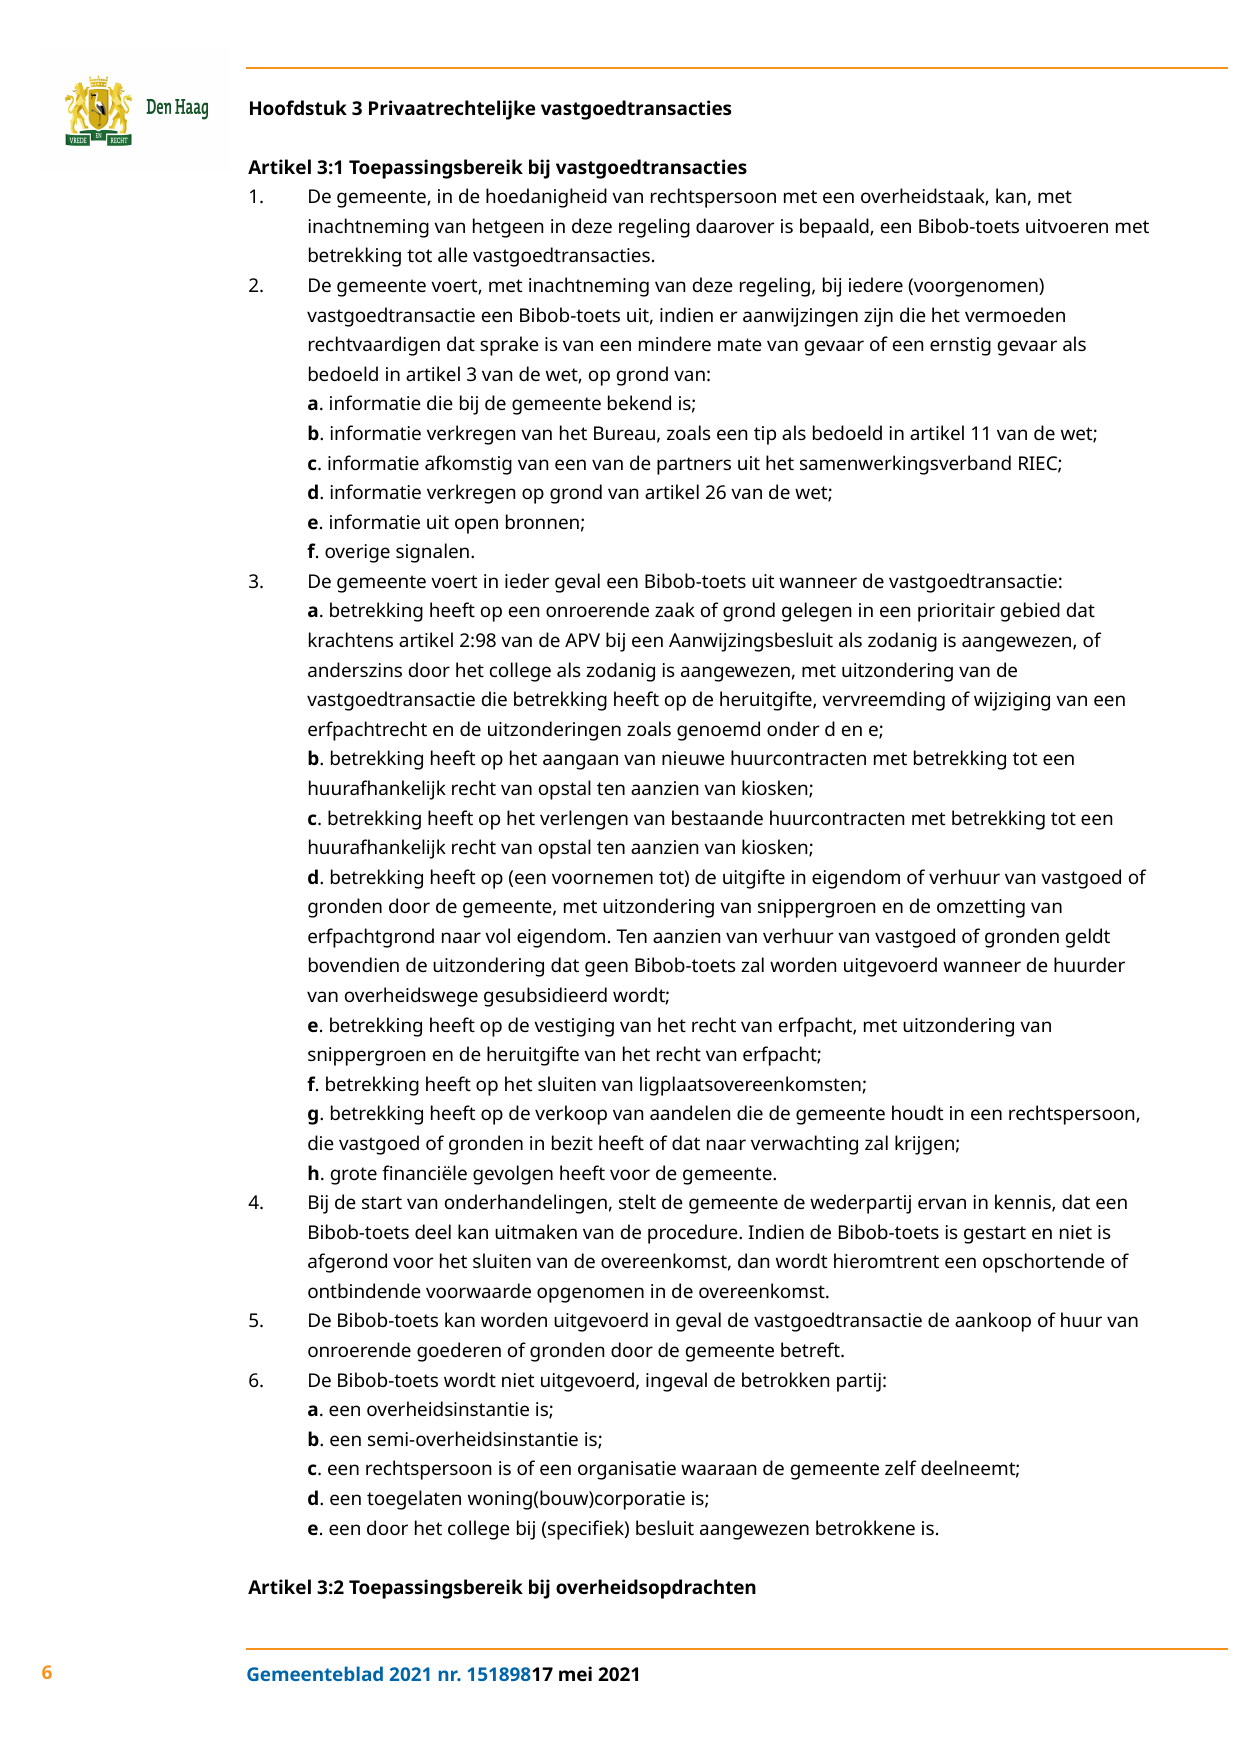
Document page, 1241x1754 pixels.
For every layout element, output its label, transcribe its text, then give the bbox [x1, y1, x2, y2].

list b. betrekking heeft op het aangaan van nieuwe huurcontracten met betrekking tot een huurafhankelijk recht van opstal ten aanzien van kiosken; [248, 746, 1152, 801]
list c. een rechtspersoon is of een organisatie waaraan de gemeente zelf deelneemt; [248, 1456, 1152, 1481]
list c. betrekking heeft op het verlengen van bestaande huurcontracten met betrekking tot een huurafhankelijk recht van opstal ten aanzien van kiosken; [248, 805, 1152, 860]
list a. informatie die bij de gemeente bekend is; [248, 391, 1152, 416]
text Artikel 3:2 Toepassingsbereik bij overheidsopdrachten [248, 1574, 1152, 1600]
list Bij de start van onderhandelingen, stelt de gemeente de wederpartij ervan in kennis, dat een Bibob-toets deel kan uitmaken van de procedure. Indien de Bibob-toets is gestart en niet is afgerond voor het sluiten van de overeenkomst, dan wordt hieromtrent een opschortende of ontbindende voorwaarde opgenomen in de overeenkomst. [248, 1189, 1152, 1304]
list De Bibob-toets wordt niet uitgevoerd, ingeval de betrokken partij: [248, 1367, 1152, 1393]
list De gemeente voert in ieder geval een Bibob-toets uit wanneer de vastgoedtransactie: [248, 568, 1152, 594]
text Artikel 3:1 Toepassingsbereik bij vastgoedtransacties [248, 154, 1152, 180]
list De gemeente voert, met inachtneming van deze regeling, bij iedere (voorgenomen) vastgoedtransactie een Bibob-toets uit, indien er aanwijzingen zijn die het vermoeden rechtvaardigen dat sprake is van een mindere mate van gevaar of een ernstig gevaar als bedoeld in artikel 3 van de wet, op grond van: [248, 272, 1152, 387]
list c. informatie afkomstig van een van de partners uit het samenwerkingsverband RIEC; [248, 450, 1152, 476]
list e. informatie uit open bronnen; [248, 509, 1152, 535]
list d. informatie verkregen op grond van artikel 26 van de wet; [248, 479, 1152, 505]
list b. een semi-overheidsinstantie is; [248, 1426, 1152, 1452]
list f. betrekking heeft op het sluiten van ligplaatsovereenkomsten; [248, 1071, 1152, 1097]
list g. betrekking heeft op de verkoop van aandelen die de gemeente houdt in een rechtspersoon, die vastgoed of gronden in bezit heeft of dat naar verwachting zal krijgen; [248, 1101, 1152, 1156]
list h. grote financiële gevolgen heeft voor de gemeente. [248, 1160, 1152, 1186]
list a. een overheidsinstantie is; [248, 1396, 1152, 1422]
list a. betrekking heeft op een onroerende zaak of grond gelegen in een prioritair gebied dat krachtens artikel 2:98 van de APV bij een Aanwijzingsbesluit als zodanig is aangewezen, of anderszins door het college als zodanig is aangewezen, met uitzondering van de vastgoedtransactie die betrekking heeft op de heruitgifte, vervreemding of wijziging van een erfpachtrecht en de uitzonderingen zoals genoemd onder d en e; [248, 598, 1152, 742]
list e. betrekking heeft op de vestiging van het recht van erfpacht, met uitzondering van snippergroen en de heruitgifte van het recht van erfpacht; [248, 1012, 1152, 1067]
list e. een door het college bij (specifiek) besluit aangewezen betrokkene is. [248, 1515, 1152, 1541]
list De gemeente, in de hoedanigheid van rechtspersoon met een overheidstaak, kan, met inachtneming van hetgeen in deze regeling daarover is bepaald, een Bibob-toets uitvoeren met betrekking tot alle vastgoedtransacties. [248, 183, 1152, 268]
picture [41, 47, 231, 172]
list b. informatie verkregen van het Bureau, zoals een tip als bedoeld in artikel 11 van de wet; [248, 420, 1152, 446]
list f. overige signalen. [248, 538, 1152, 564]
list d. een toegelaten woning(bouw)corporatie is; [248, 1485, 1152, 1511]
list d. betrekking heeft op (een voornemen tot) de uitgifte in eigendom of verhuur van vastgoed of gronden door de gemeente, met uitzondering van snippergroen en de omzetting van erfpachtgrond naar vol eigendom. Ten aanzien van verhuur van vastgoed of gronden geldt bovendien de uitzondering dat geen Bibob-toets zal worden uitgevoerd wanneer de huurder van overheidswege gesubsidieerd wordt; [248, 864, 1152, 1008]
text Hoofdstuk 3 Privaatrechtelijke vastgoedtransacties [248, 95, 1152, 121]
list De Bibob-toets kan worden uitgevoerd in geval de vastgoedtransactie de aankoop of huur van onroerende goederen of gronden door de gemeente betreft. [248, 1308, 1152, 1363]
